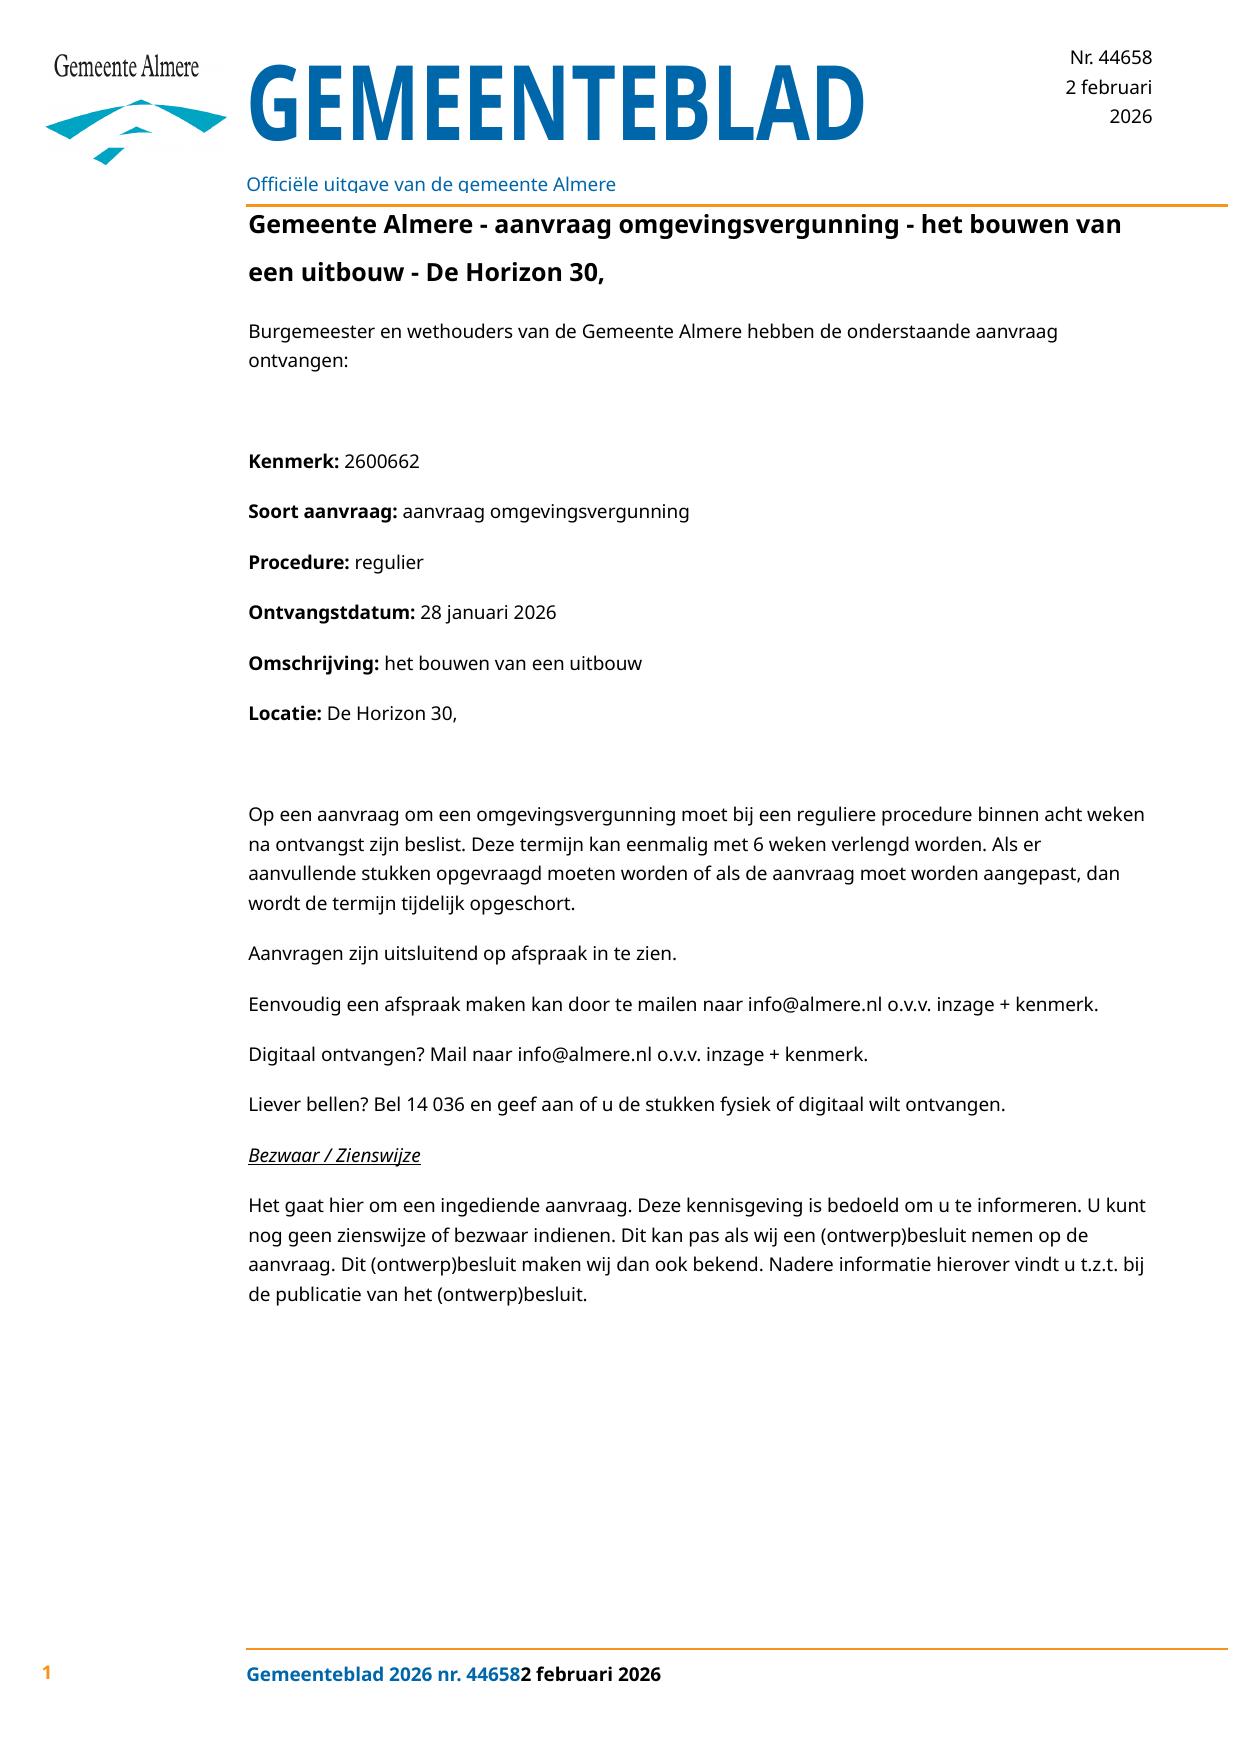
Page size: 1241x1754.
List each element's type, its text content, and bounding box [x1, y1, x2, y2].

text Bezwaar / Zienswijze [248, 1142, 1152, 1168]
text Procedure: regulier [248, 549, 1152, 575]
text Op een aanvraag om een omgevingsvergunning moet bij een reguliere procedure binnen acht weken na ontvangst zijn beslist. Deze termijn kan eenmalig met 6 weken verlengd worden. Als er aanvullende stukken opgevraagd moeten worden of als de aanvraag moet worden aangepast, dan wordt de termijn tijdelijk opgeschort. [248, 801, 1152, 916]
text Kenmerk: 2600662 [248, 448, 1152, 474]
picture [41, 47, 231, 172]
text Liever bellen? Bel 14 036 en geef aan of u de stukken fysiek of digitaal wilt ontvangen. [248, 1092, 1152, 1117]
text Soort aanvraag: aanvraag omgevingsvergunning [248, 499, 1152, 524]
text Omschrijving: het bouwen van een uitbouw [248, 650, 1152, 676]
text Het gaat hier om een ingediende aanvraag. Deze kennisgeving is bedoeld om u te informeren. U kunt nog geen zienswijze of bezwaar indienen. Dit kan pas als wij een (ontwerp)besluit nemen op de aanvraag. Dit (ontwerp)besluit maken wij dan ook bekend. Nadere informatie hierover vindt u t.z.t. bij de publicatie van het (ontwerp)besluit. [248, 1192, 1152, 1307]
text Locatie: De Horizon 30, [248, 700, 1152, 726]
text Aanvragen zijn uitsluitend op afspraak in te zien. [248, 940, 1152, 966]
text Digitaal ontvangen? Mail naar info@almere.nl o.v.v. inzage + kenmerk. [248, 1041, 1152, 1067]
text Burgemeester en wethouders van de Gemeente Almere hebben de onderstaande aanvraag ontvangen: [248, 318, 1152, 373]
text Ontvangstdatum: 28 januari 2026 [248, 599, 1152, 625]
text Gemeente Almere - aanvraag omgevingsvergunning - het bouwen van een uitbouw - De Horizon 30, [248, 207, 1152, 288]
text Eenvoudig een afspraak maken kan door te mailen naar info@almere.nl o.v.v. inzage + kenmerk. [248, 991, 1152, 1017]
